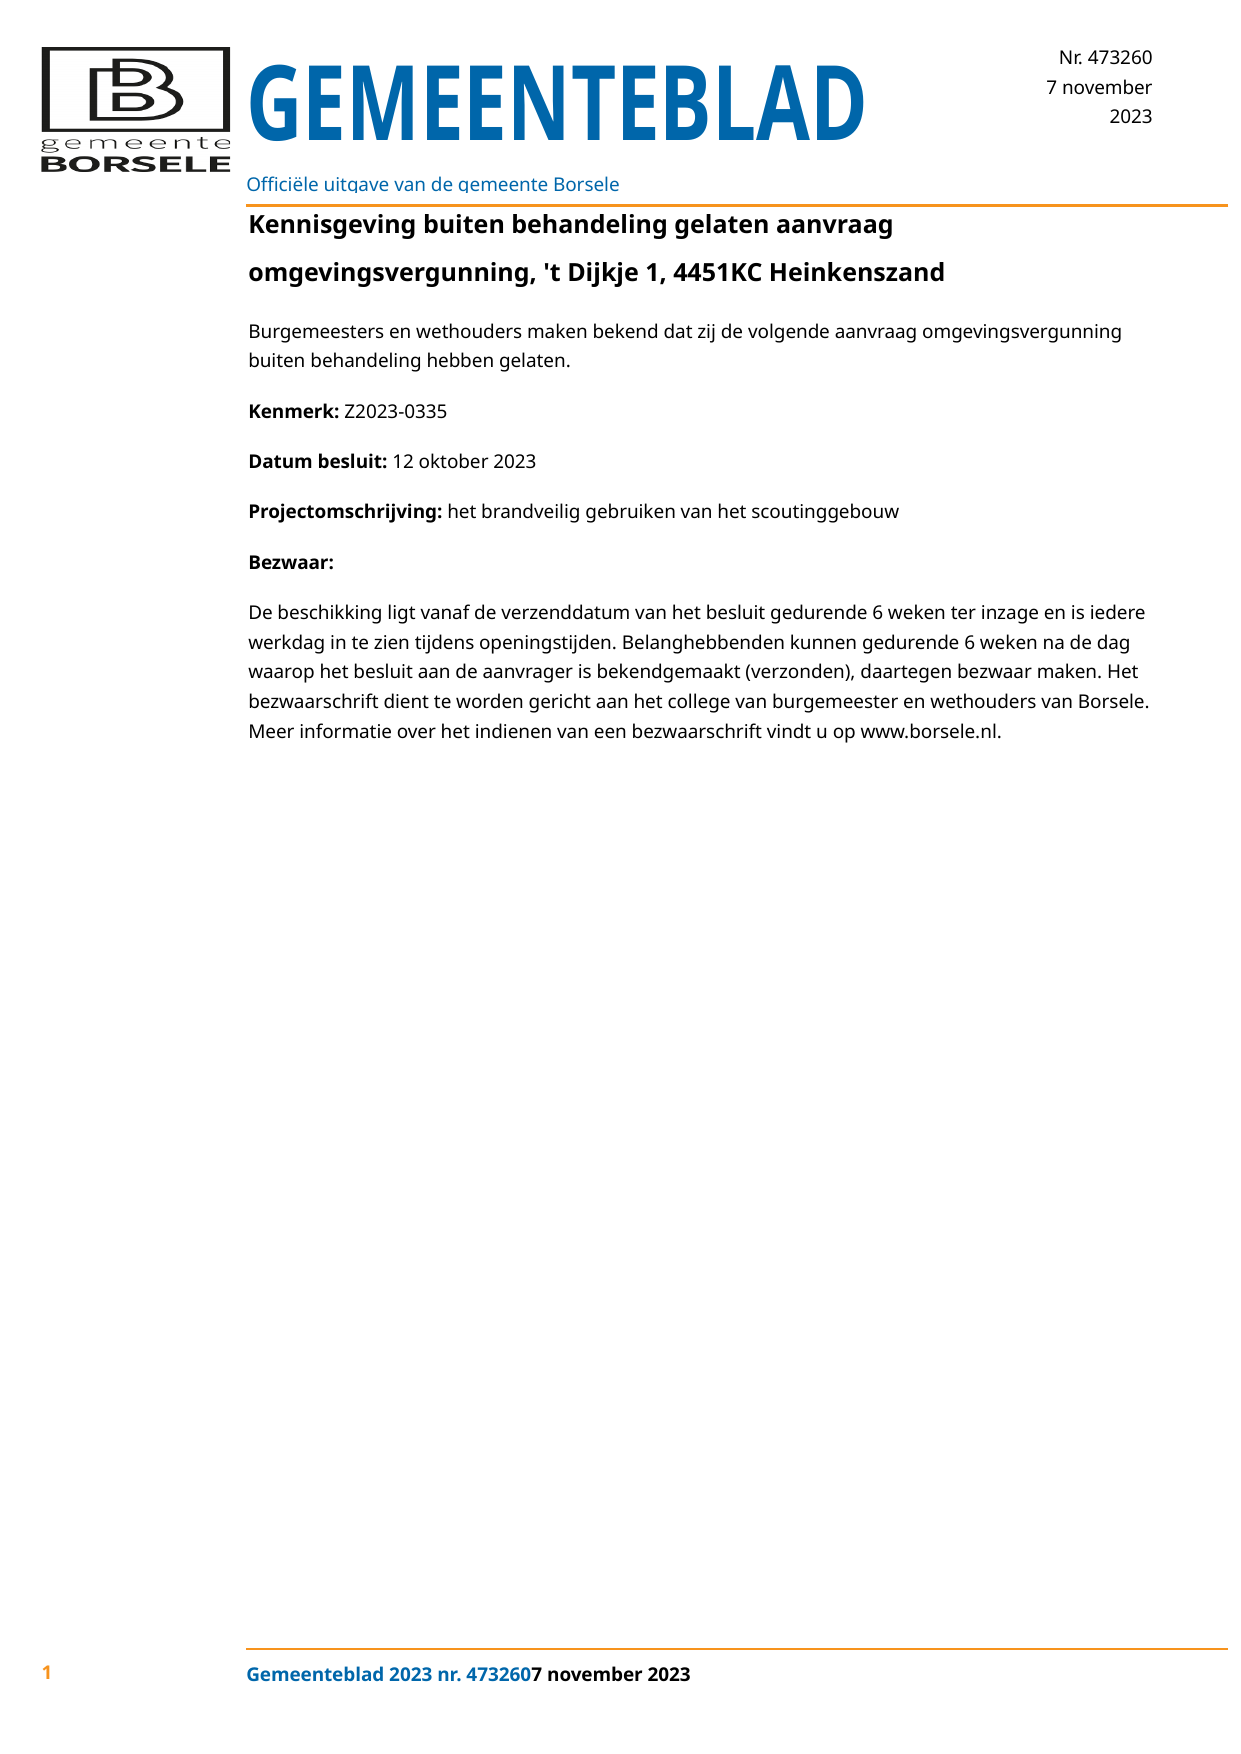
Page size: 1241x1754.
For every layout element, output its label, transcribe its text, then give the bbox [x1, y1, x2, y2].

text Kenmerk: Z2023-0335 [248, 398, 1152, 424]
text Datum besluit: 12 oktober 2023 [248, 448, 1152, 474]
text De beschikking ligt vanaf de verzenddatum van het besluit gedurende 6 weken ter inzage en is iedere werkdag in te zien tijdens openingstijden. Belanghebbenden kunnen gedurende 6 weken na de dag waarop het besluit aan de aanvrager is bekendgemaakt (verzonden), daartegen bezwaar maken. Het bezwaarschrift dient te worden gericht aan het college van burgemeester en wethouders van Borsele. Meer informatie over het indienen van een bezwaarschrift vindt u op www.borsele.nl. [248, 599, 1152, 744]
picture [41, 47, 231, 172]
text Bezwaar: [248, 549, 1152, 575]
text Projectomschrijving: het brandveilig gebruiken van het scoutinggebouw [248, 499, 1152, 524]
text Kennisgeving buiten behandeling gelaten aanvraag omgevingsvergunning, 't Dijkje 1, 4451KC Heinkenszand [248, 207, 1152, 288]
text Burgemeesters en wethouders maken bekend dat zij de volgende aanvraag omgevingsvergunning buiten behandeling hebben gelaten. [248, 318, 1152, 373]
